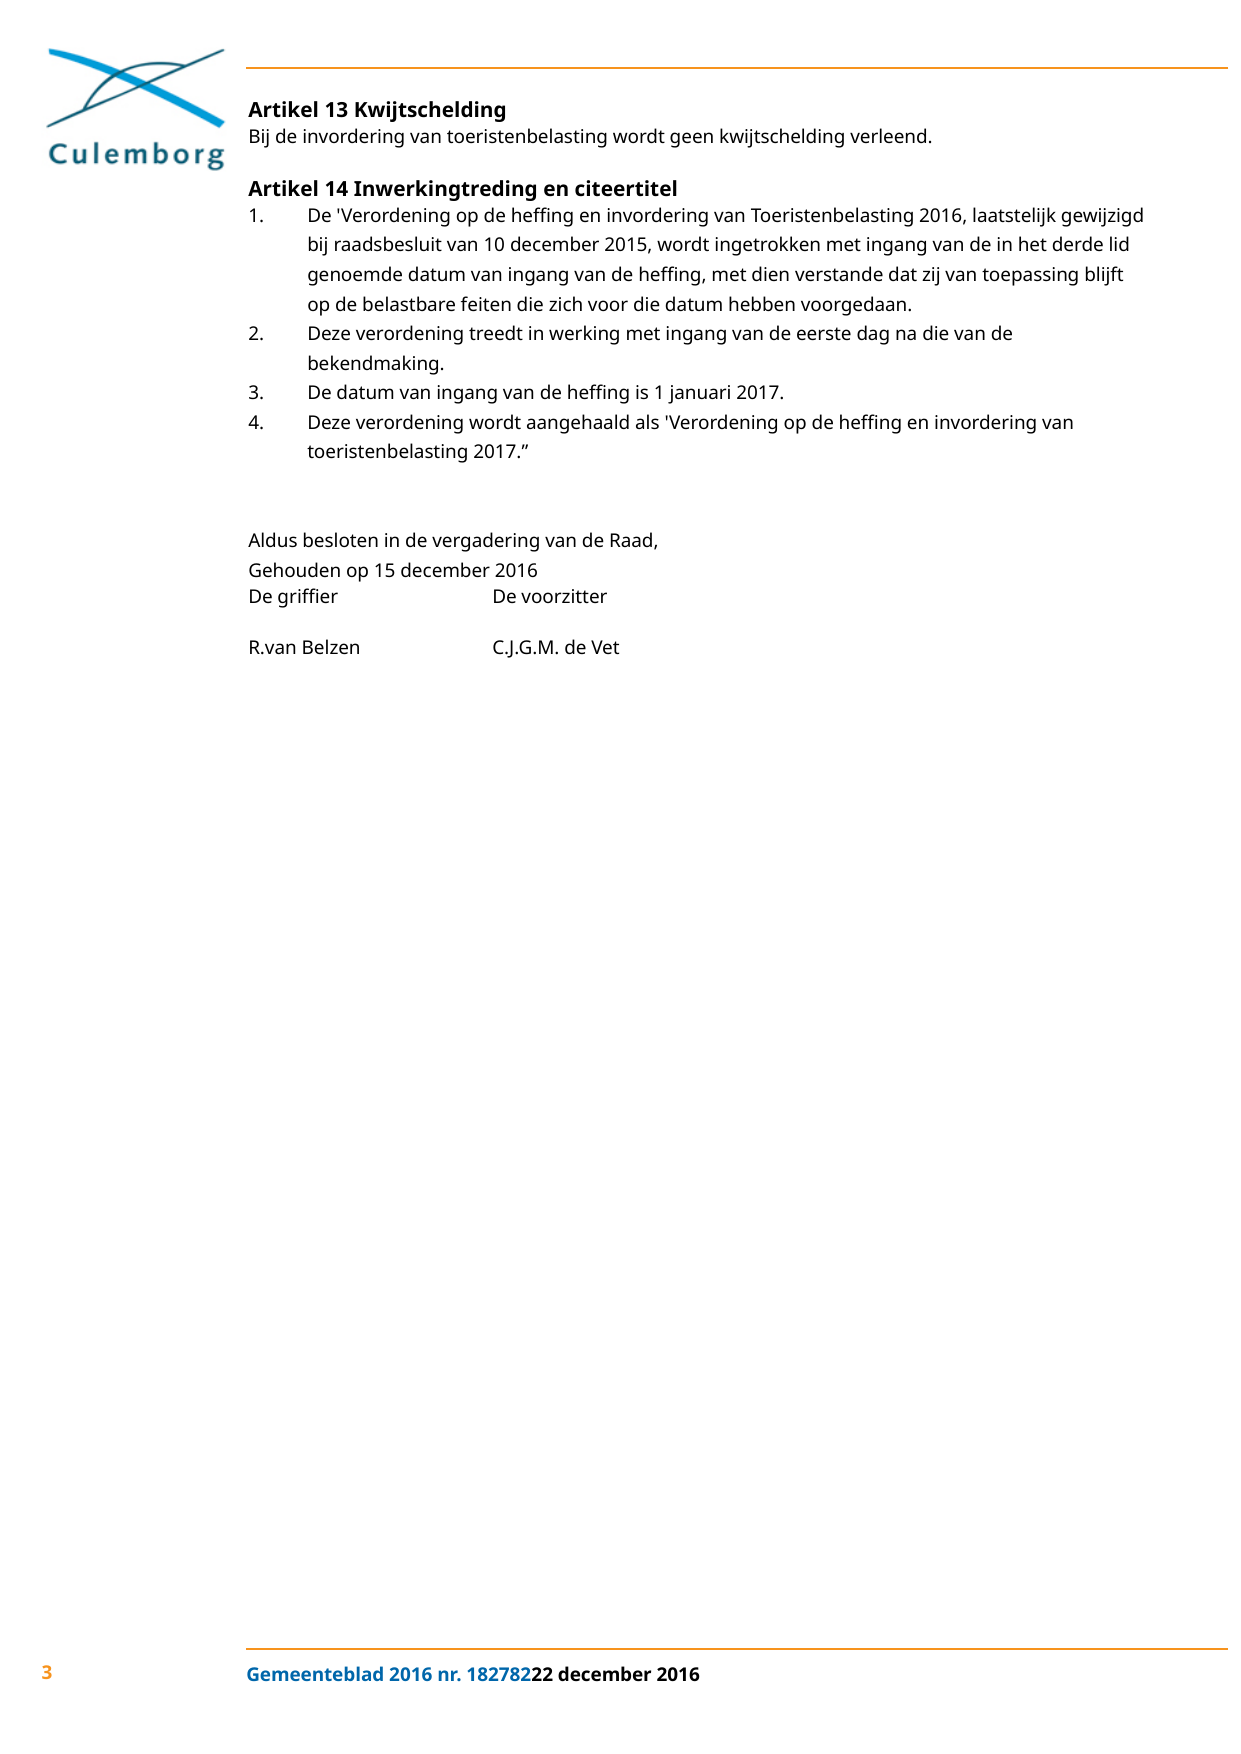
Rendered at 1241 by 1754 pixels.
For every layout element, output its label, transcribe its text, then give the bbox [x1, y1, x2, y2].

table_cell C.J.G.M. de Vet [492, 634, 1152, 660]
list Deze verordening treedt in werking met ingang van de eerste dag na die van de bekendmaking. [248, 320, 1152, 376]
table_cell [492, 609, 1152, 634]
text Bij de invordering van toeristenbelasting wordt geen kwijtschelding verleend. [248, 123, 1152, 149]
text Artikel 14 Inwerkingtreding en citeertitel [248, 174, 1152, 202]
list Deze verordening wordt aangehaald als 'Verordening op de heffing en invordering van toeristenbelasting 2017.” [248, 409, 1152, 464]
table_header Aldus besloten in de vergadering van de Raad, Gehouden op 15 december 2016 [248, 528, 1152, 583]
table_cell De griffier [248, 583, 492, 609]
text Artikel 13 Kwijtschelding [248, 95, 1152, 123]
table_cell R.van Belzen [248, 634, 492, 660]
table_cell [248, 609, 492, 634]
list De datum van ingang van de heffing is 1 januari 2017. [248, 379, 1152, 405]
table_cell De voorzitter [492, 583, 1152, 609]
picture [41, 47, 231, 172]
list De 'Verordening op de heffing en invordering van Toeristenbelasting 2016, laatstelijk gewijzigd bij raadsbesluit van 10 december 2015, wordt ingetrokken met ingang van de in het derde lid genoemde datum van ingang van de heffing, met dien verstande dat zij van toepassing blijft op de belastbare feiten die zich voor die datum hebben voorgedaan. [248, 202, 1152, 317]
